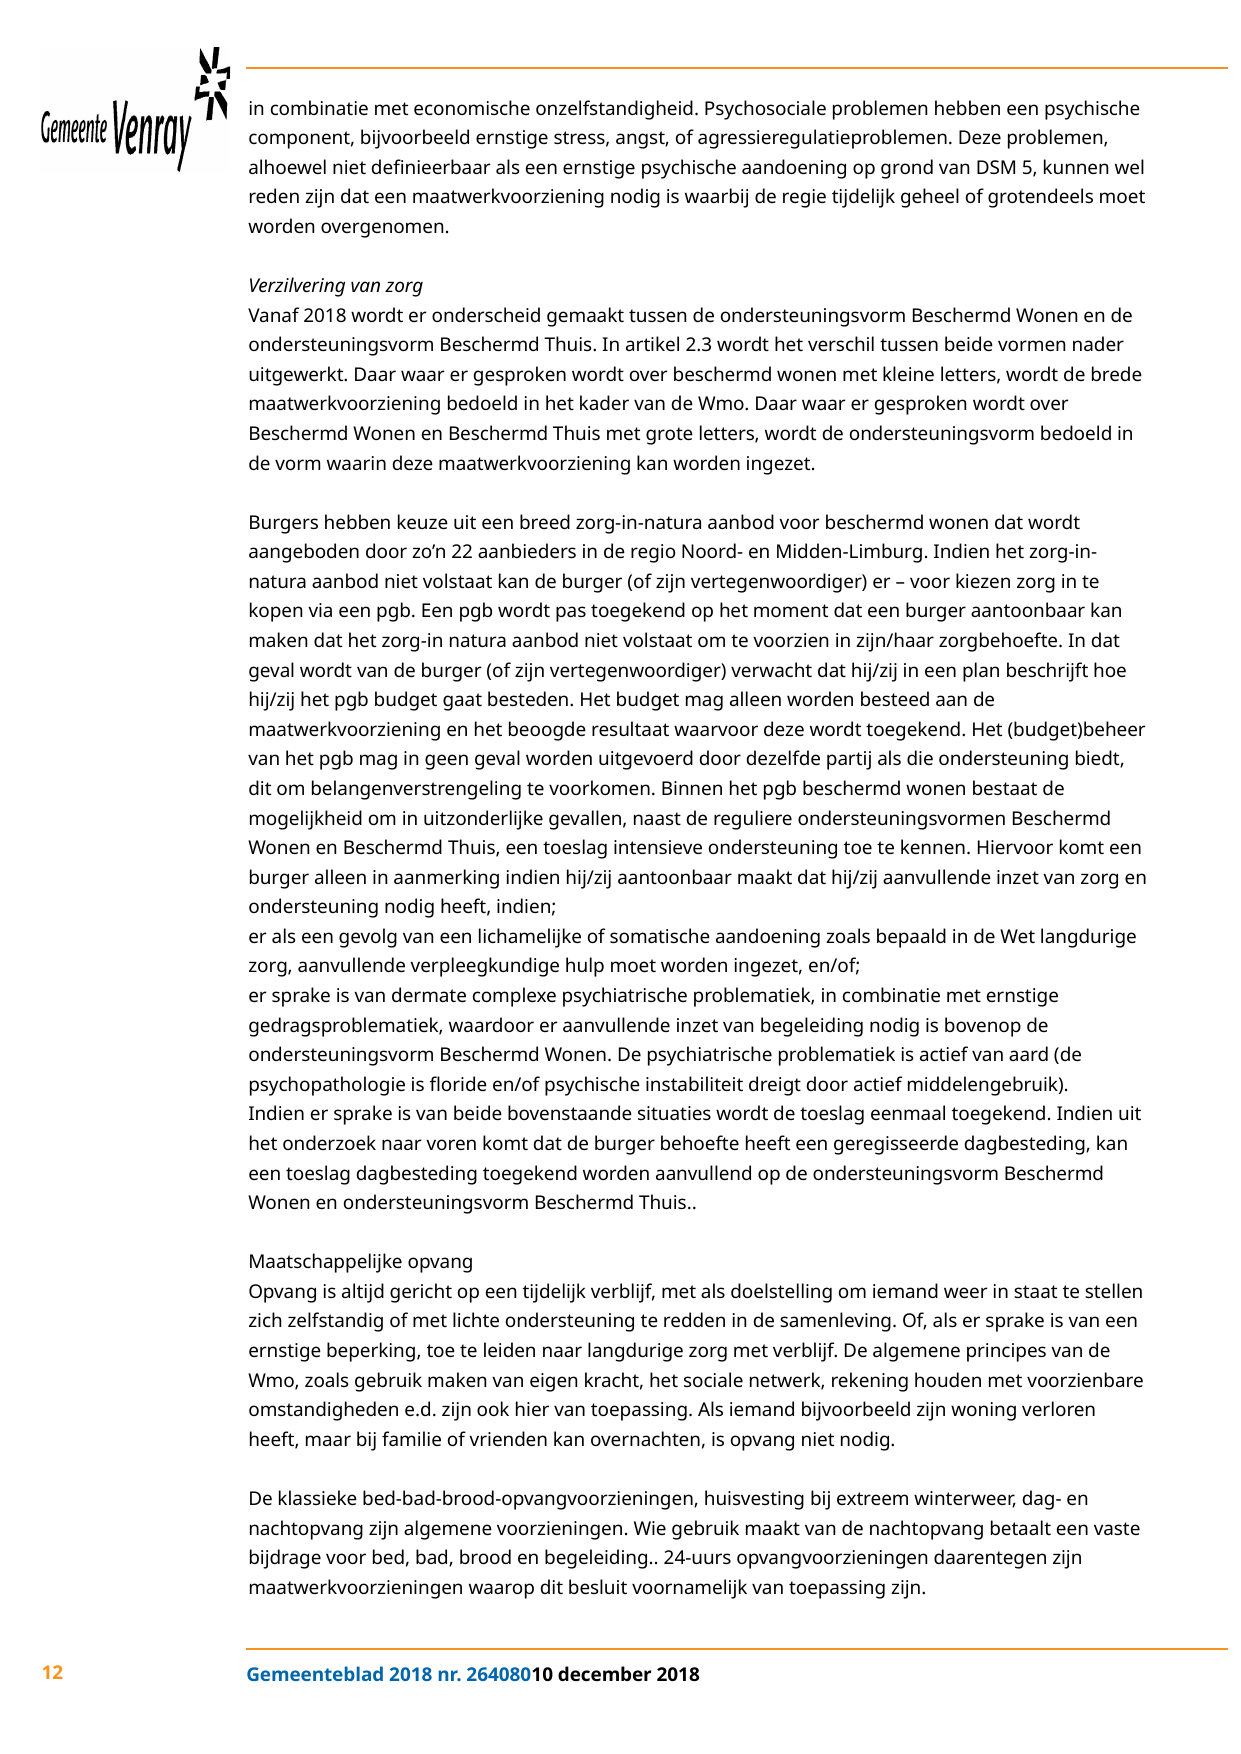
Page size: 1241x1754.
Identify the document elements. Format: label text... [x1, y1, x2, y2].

text er sprake is van dermate complexe psychiatrische problematiek, in combinatie met ernstige gedragsproblematiek, waardoor er aanvullende inzet van begeleiding nodig is bovenop de ondersteuningsvorm Beschermd Wonen. De psychiatrische problematiek is actief van aard (de psychopathologie is floride en/of psychische instabiliteit dreigt door actief middelengebruik). [248, 982, 1152, 1097]
text in combinatie met economische onzelfstandigheid. Psychosociale problemen hebben een psychische component, bijvoorbeeld ernstige stress, angst, of agressieregulatieproblemen. Deze problemen, alhoewel niet definieerbaar als een ernstige psychische aandoening op grond van DSM 5, kunnen wel reden zijn dat een maatwerkvoorziening nodig is waarbij de regie tijdelijk geheel of grotendeels moet worden overgenomen. [248, 95, 1152, 239]
picture [41, 47, 231, 172]
text De klassieke bed-bad-brood-opvangvoorzieningen, huisvesting bij extreem winterweer, dag- en nachtopvang zijn algemene voorzieningen. Wie gebruik maakt van de nachtopvang betaalt een vaste bijdrage voor bed, bad, brood en begeleiding.. 24-uurs opvangvoorzieningen daarentegen zijn maatwerkvoorzieningen waarop dit besluit voornamelijk van toepassing zijn. [248, 1485, 1152, 1600]
text Vanaf 2018 wordt er onderscheid gemaakt tussen de ondersteuningsvorm Beschermd Wonen en de ondersteuningsvorm Beschermd Thuis. In artikel 2.3 wordt het verschil tussen beide vormen nader uitgewerkt. Daar waar er gesproken wordt over beschermd wonen met kleine letters, wordt de brede maatwerkvoorziening bedoeld in het kader van de Wmo. Daar waar er gesproken wordt over Beschermd Wonen en Beschermd Thuis met grote letters, wordt de ondersteuningsvorm bedoeld in de vorm waarin deze maatwerkvoorziening kan worden ingezet. [248, 302, 1152, 476]
text Burgers hebben keuze uit een breed zorg-in-natura aanbod voor beschermd wonen dat wordt aangeboden door zo’n 22 aanbieders in de regio Noord- en Midden-Limburg. Indien het zorg-in-natura aanbod niet volstaat kan de burger (of zijn vertegenwoordiger) er – voor kiezen zorg in te kopen via een pgb. Een pgb wordt pas toegekend op het moment dat een burger aantoonbaar kan maken dat het zorg-in natura aanbod niet volstaat om te voorzien in zijn/haar zorgbehoefte. In dat geval wordt van de burger (of zijn vertegenwoordiger) verwacht dat hij/zij in een plan beschrijft hoe hij/zij het pgb budget gaat besteden. Het budget mag alleen worden besteed aan de maatwerkvoorziening en het beoogde resultaat waarvoor deze wordt toegekend. Het (budget)beheer van het pgb mag in geen geval worden uitgevoerd door dezelfde partij als die ondersteuning biedt, dit om belangenverstrengeling te voorkomen. Binnen het pgb beschermd wonen bestaat de mogelijkheid om in uitzonderlijke gevallen, naast de reguliere ondersteuningsvormen Beschermd Wonen en Beschermd Thuis, een toeslag intensieve ondersteuning toe te kennen. Hiervoor komt een burger alleen in aanmerking indien hij/zij aantoonbaar maakt dat hij/zij aanvullende inzet van zorg en ondersteuning nodig heeft, indien; [248, 509, 1152, 919]
text er als een gevolg van een lichamelijke of somatische aandoening zoals bepaald in de Wet langdurige zorg, aanvullende verpleegkundige hulp moet worden ingezet, en/of; [248, 923, 1152, 978]
text Opvang is altijd gericht op een tijdelijk verblijf, met als doelstelling om iemand weer in staat te stellen zich zelfstandig of met lichte ondersteuning te redden in de samenleving. Of, als er sprake is van een ernstige beperking, toe te leiden naar langdurige zorg met verblijf. De algemene principes van de Wmo, zoals gebruik maken van eigen kracht, het sociale netwerk, rekening houden met voorzienbare omstandigheden e.d. zijn ook hier van toepassing. Als iemand bijvoorbeeld zijn woning verloren heeft, maar bij familie of vrienden kan overnachten, is opvang niet nodig. [248, 1278, 1152, 1452]
text Maatschappelijke opvang [248, 1248, 1152, 1274]
text Indien er sprake is van beide bovenstaande situaties wordt de toeslag eenmaal toegekend. Indien uit het onderzoek naar voren komt dat de burger behoefte heeft een geregisseerde dagbesteding, kan een toeslag dagbesteding toegekend worden aanvullend op de ondersteuningsvorm Beschermd Wonen en ondersteuningsvorm Beschermd Thuis.. [248, 1101, 1152, 1215]
text Verzilvering van zorg [248, 272, 1152, 298]
